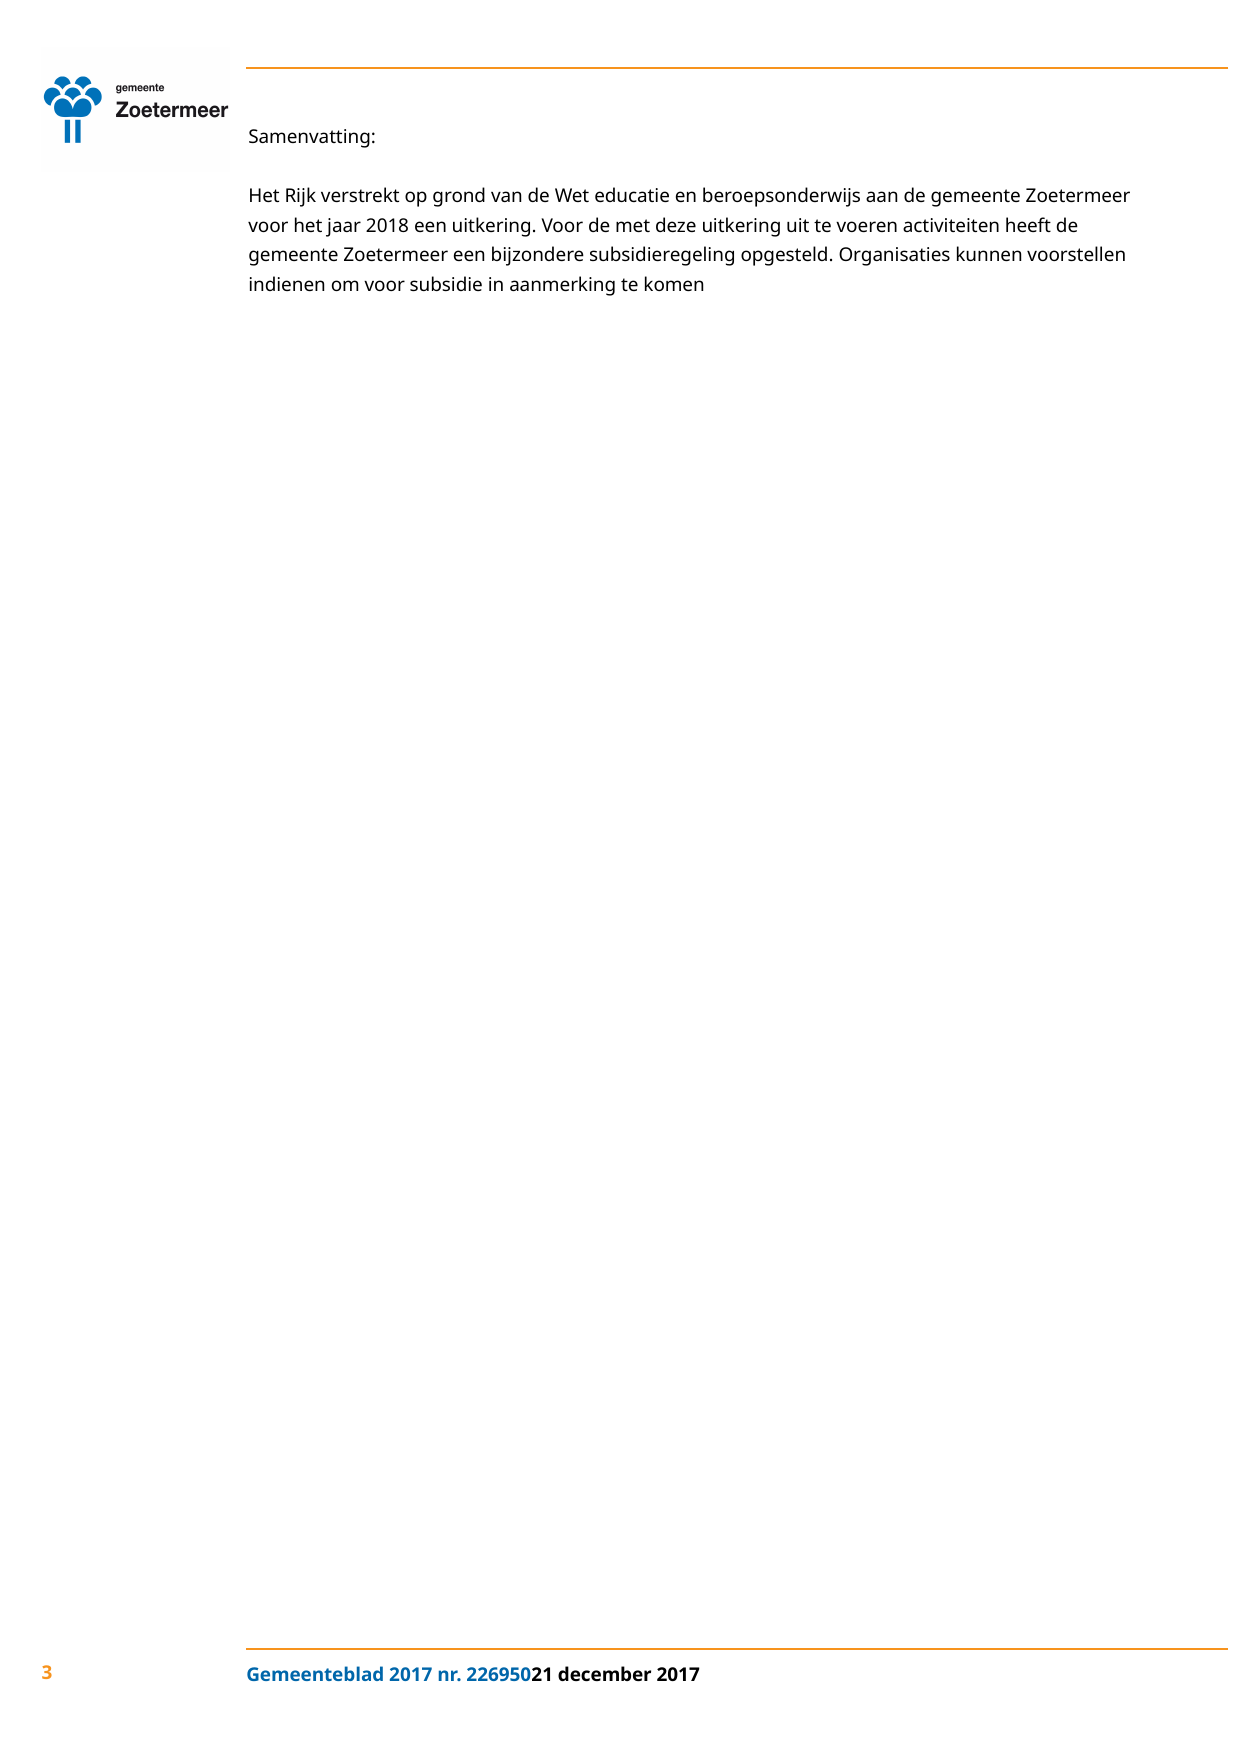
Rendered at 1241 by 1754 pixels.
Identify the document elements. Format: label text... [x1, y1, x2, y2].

text Het Rijk verstrekt op grond van de Wet educatie en beroepsonderwijs aan de gemeente Zoetermeer voor het jaar 2018 een uitkering. Voor de met deze uitkering uit te voeren activiteiten heeft de gemeente Zoetermeer een bijzondere subsidieregeling opgesteld. Organisaties kunnen voorstellen indienen om voor subsidie in aanmerking te komen [248, 182, 1152, 297]
text Samenvatting: [248, 123, 1152, 149]
picture [41, 47, 231, 172]
